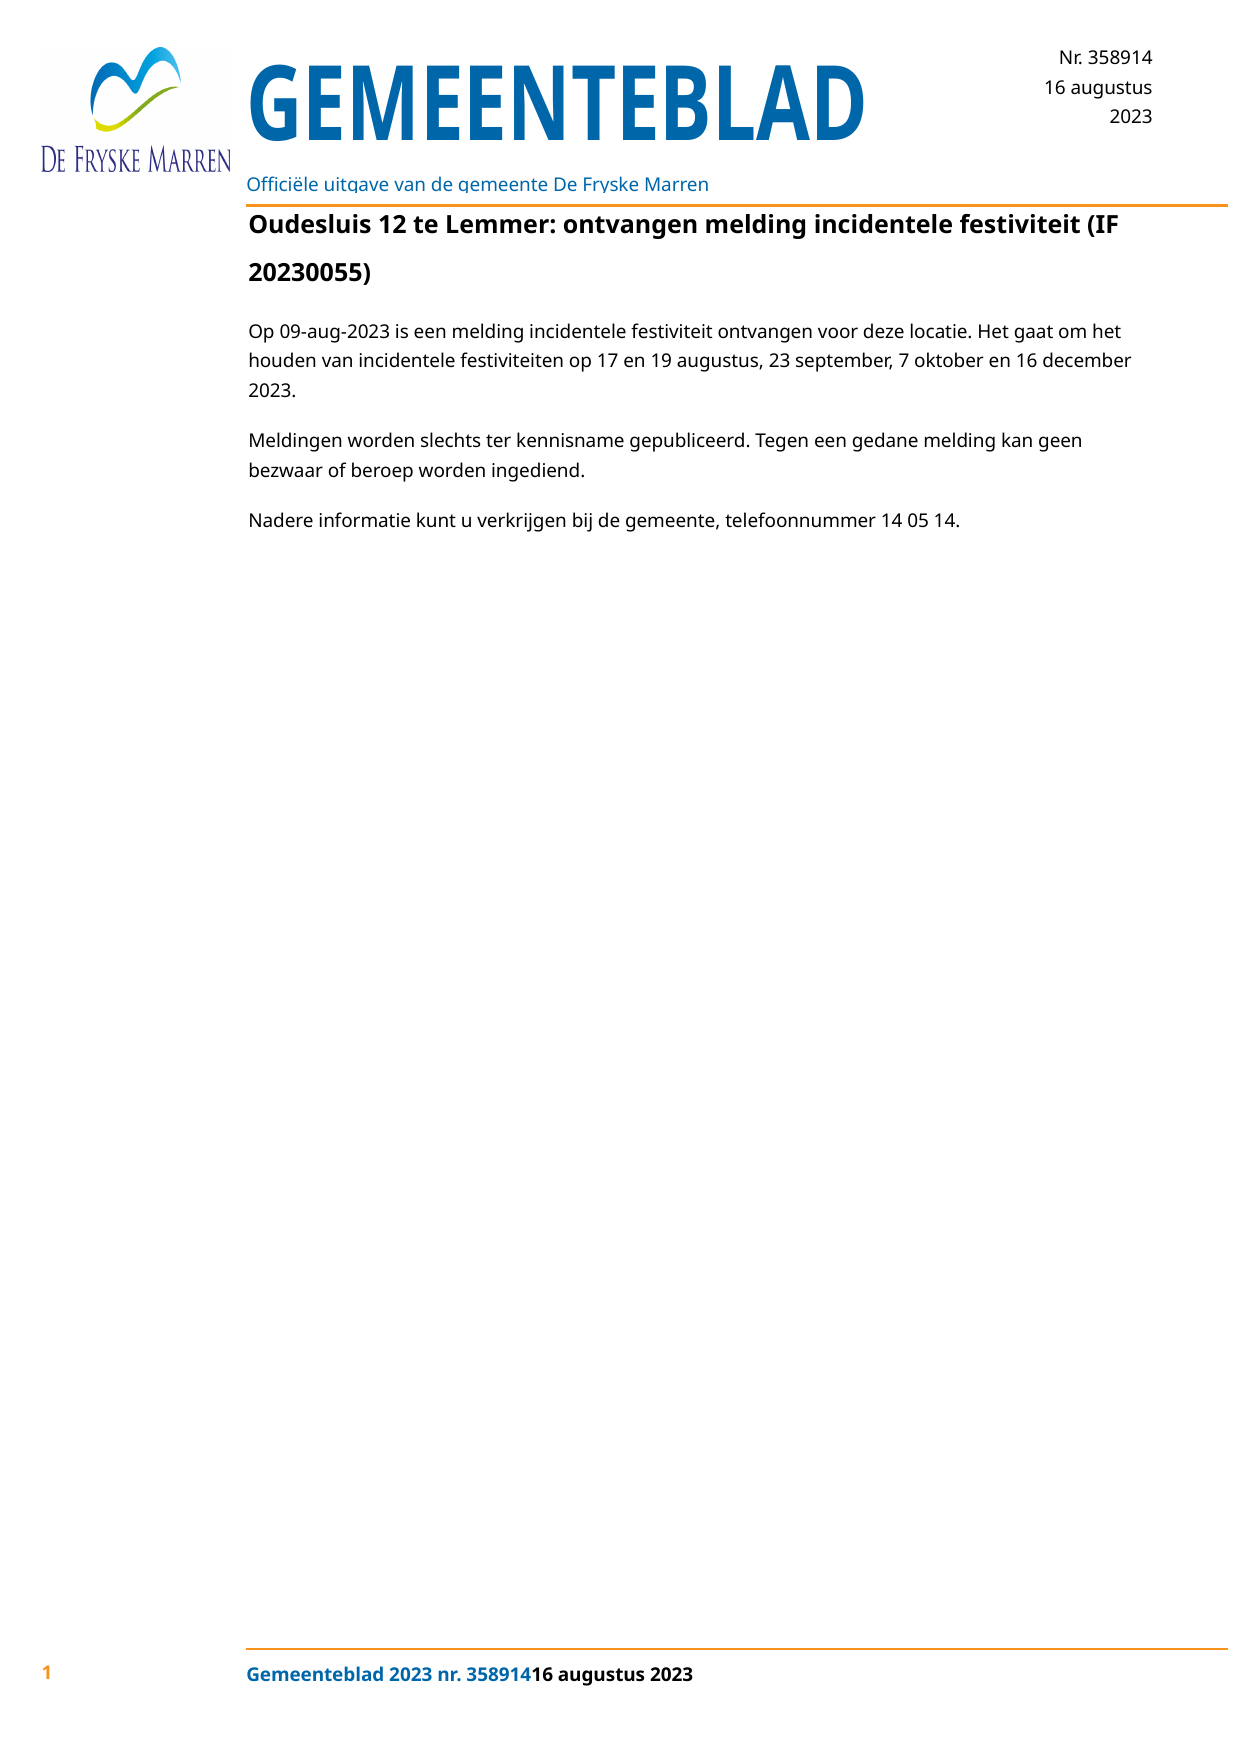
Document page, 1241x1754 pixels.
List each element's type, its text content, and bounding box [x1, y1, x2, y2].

text Op 09-aug-2023 is een melding incidentele festiviteit ontvangen voor deze locatie. Het gaat om het houden van incidentele festiviteiten op 17 en 19 augustus, 23 september, 7 oktober en 16 december 2023. [248, 318, 1152, 403]
text Meldingen worden slechts ter kennisname gepubliceerd. Tegen een gedane melding kan geen bezwaar of beroep worden ingediend. [248, 427, 1152, 483]
picture [41, 47, 231, 172]
text Oudesluis 12 te Lemmer: ontvangen melding incidentele festiviteit (IF 20230055) [248, 207, 1152, 288]
text Nadere informatie kunt u verkrijgen bij de gemeente, telefoonnummer 14 05 14. [248, 507, 1152, 533]
